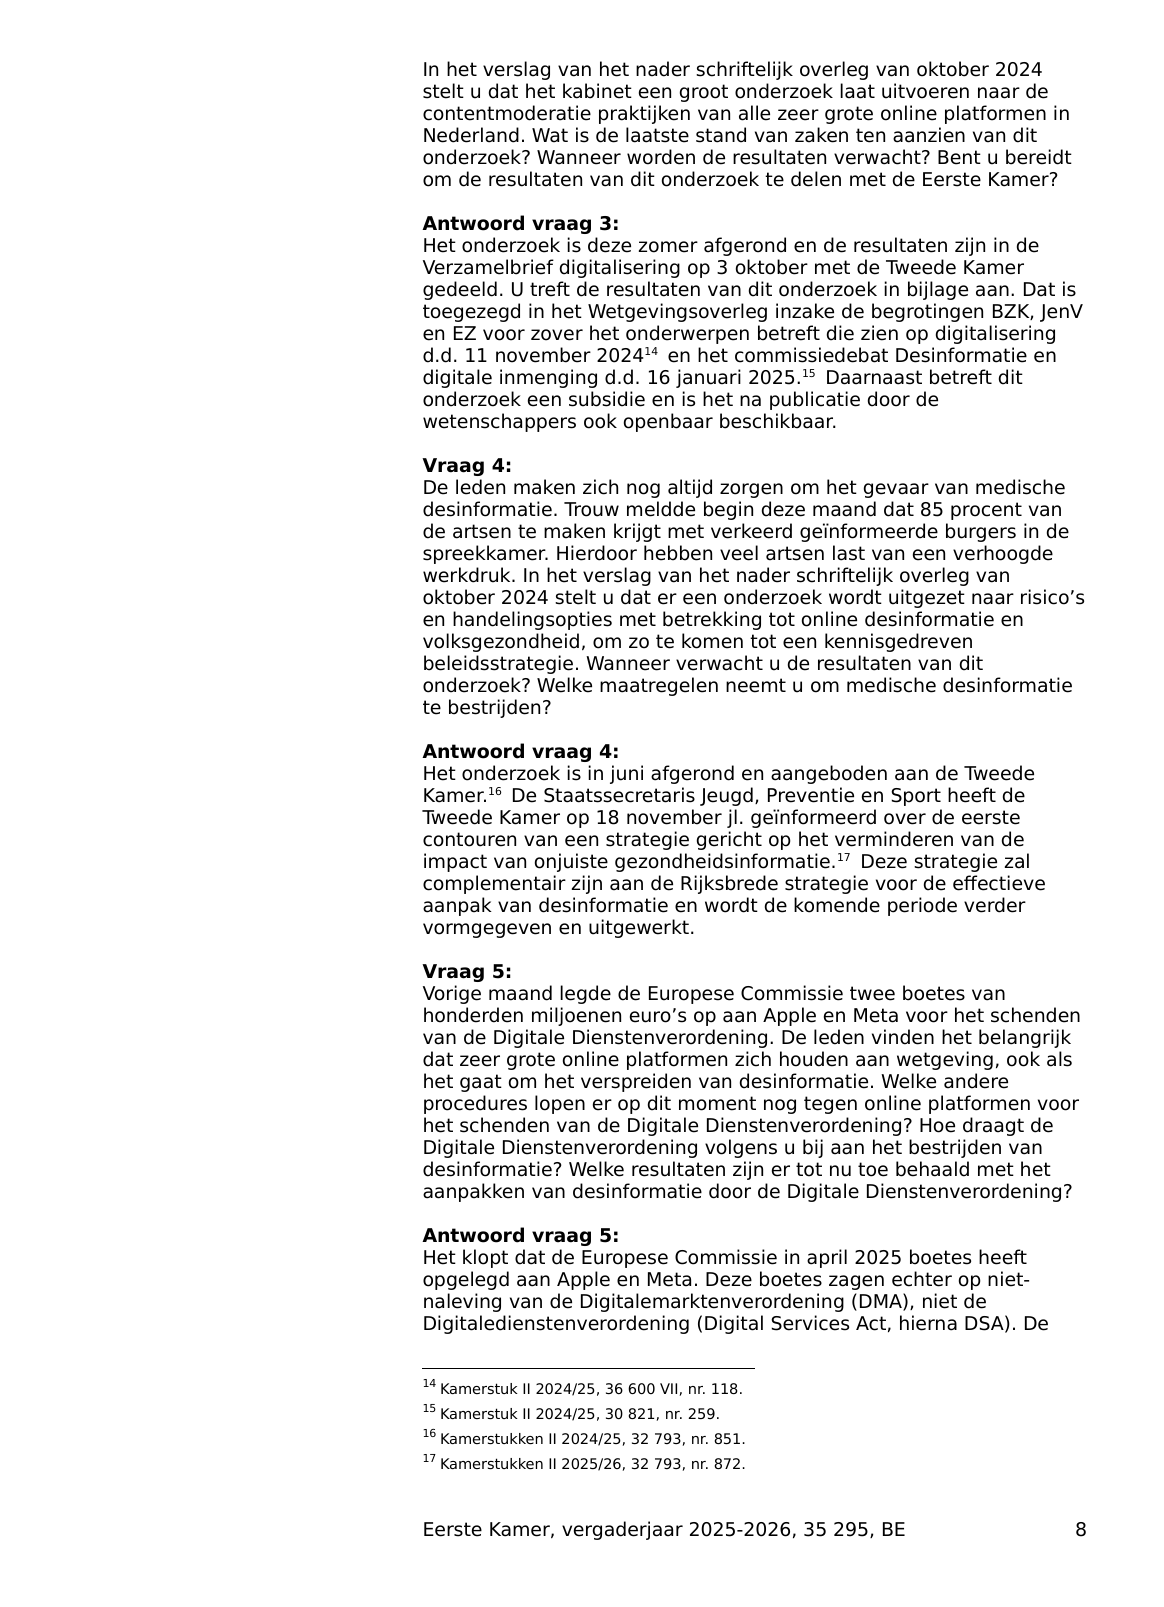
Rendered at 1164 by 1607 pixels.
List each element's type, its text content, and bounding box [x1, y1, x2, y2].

text Kamerstuk II 2024/25, 30 821, nr. 259. [422, 1402, 1087, 1424]
text Kamerstukken II 2024/25, 32 793, nr. 851. [422, 1427, 1087, 1449]
text In het verslag van het nader schriftelijk overleg van oktober 2024 stelt u dat het kabinet een groot onderzoek laat uitvoeren naar de contentmoderatie praktijken van alle zeer grote online platformen in Nederland. Wat is de laatste stand van zaken ten aanzien van dit onderzoek? Wanneer worden de resultaten verwacht? Bent u bereidt om de resultaten van dit onderzoek te delen met de Eerste Kamer? [422, 59, 1087, 191]
text Antwoord vraag 3: [422, 213, 1087, 235]
text Kamerstuk II 2024/25, 36 600 VII, nr. 118. [422, 1377, 1087, 1399]
text De leden maken zich nog altijd zorgen om het gevaar van medische desinformatie. Trouw meldde begin deze maand dat 85 procent van de artsen te maken krijgt met verkeerd geïnformeerde burgers in de spreekkamer. Hierdoor hebben veel artsen last van een verhoogde werkdruk. In het verslag van het nader schriftelijk overleg van oktober 2024 stelt u dat er een onderzoek wordt uitgezet naar risico’s en handelingsopties met betrekking tot online desinformatie en volksgezondheid, om zo te komen tot een kennisgedreven beleidsstrategie. Wanneer verwacht u de resultaten van dit onderzoek? Welke maatregelen neemt u om medische desinformatie te bestrijden? [422, 477, 1087, 719]
text Het onderzoek is in juni afgerond en aangeboden aan de Tweede Kamer. De Staatssecretaris Jeugd, Preventie en Sport heeft de Tweede Kamer op 18 november jl. geïnformeerd over de eerste contouren van een strategie gericht op het verminderen van de impact van onjuiste gezondheidsinformatie. Deze strategie zal complementair zijn aan de Rijksbrede strategie voor de effectieve aanpak van desinformatie en wordt de komende periode verder vormgegeven en uitgewerkt. [422, 763, 1087, 939]
text Antwoord vraag 5: [422, 1225, 1087, 1247]
text Kamerstukken II 2025/26, 32 793, nr. 872. [422, 1452, 1087, 1474]
text Het klopt dat de Europese Commissie in april 2025 boetes heeft opgelegd aan Apple en Meta. Deze boetes zagen echter op niet-naleving van de Digitalemarktenverordening (DMA), niet de Digitaledienstenverordening (Digital Services Act, hierna DSA). De [422, 1247, 1087, 1335]
text Het onderzoek is deze zomer afgerond en de resultaten zijn in de Verzamelbrief digitalisering op 3 oktober met de Tweede Kamer gedeeld. U treft de resultaten van dit onderzoek in bijlage aan. Dat is toegezegd in het Wetgevingsoverleg inzake de begrotingen BZK, JenV en EZ voor zover het onderwerpen betreft die zien op digitalisering d.d. 11 november 2024 en het commissiedebat Desinformatie en digitale inmenging d.d. 16 januari 2025. Daarnaast betreft dit onderzoek een subsidie en is het na publicatie door de wetenschappers ook openbaar beschikbaar. [422, 235, 1087, 433]
text Vraag 4: [422, 455, 1087, 477]
text Vorige maand legde de Europese Commissie twee boetes van honderden miljoenen euro’s op aan Apple en Meta voor het schenden van de Digitale Dienstenverordening. De leden vinden het belangrijk dat zeer grote online platformen zich houden aan wetgeving, ook als het gaat om het verspreiden van desinformatie. Welke andere procedures lopen er op dit moment nog tegen online platformen voor het schenden van de Digitale Dienstenverordening? Hoe draagt de Digitale Dienstenverordening volgens u bij aan het bestrijden van desinformatie? Welke resultaten zijn er tot nu toe behaald met het aanpakken van desinformatie door de Digitale Dienstenverordening? [422, 983, 1087, 1203]
text Antwoord vraag 4: [422, 741, 1087, 763]
text Vraag 5: [422, 961, 1087, 983]
